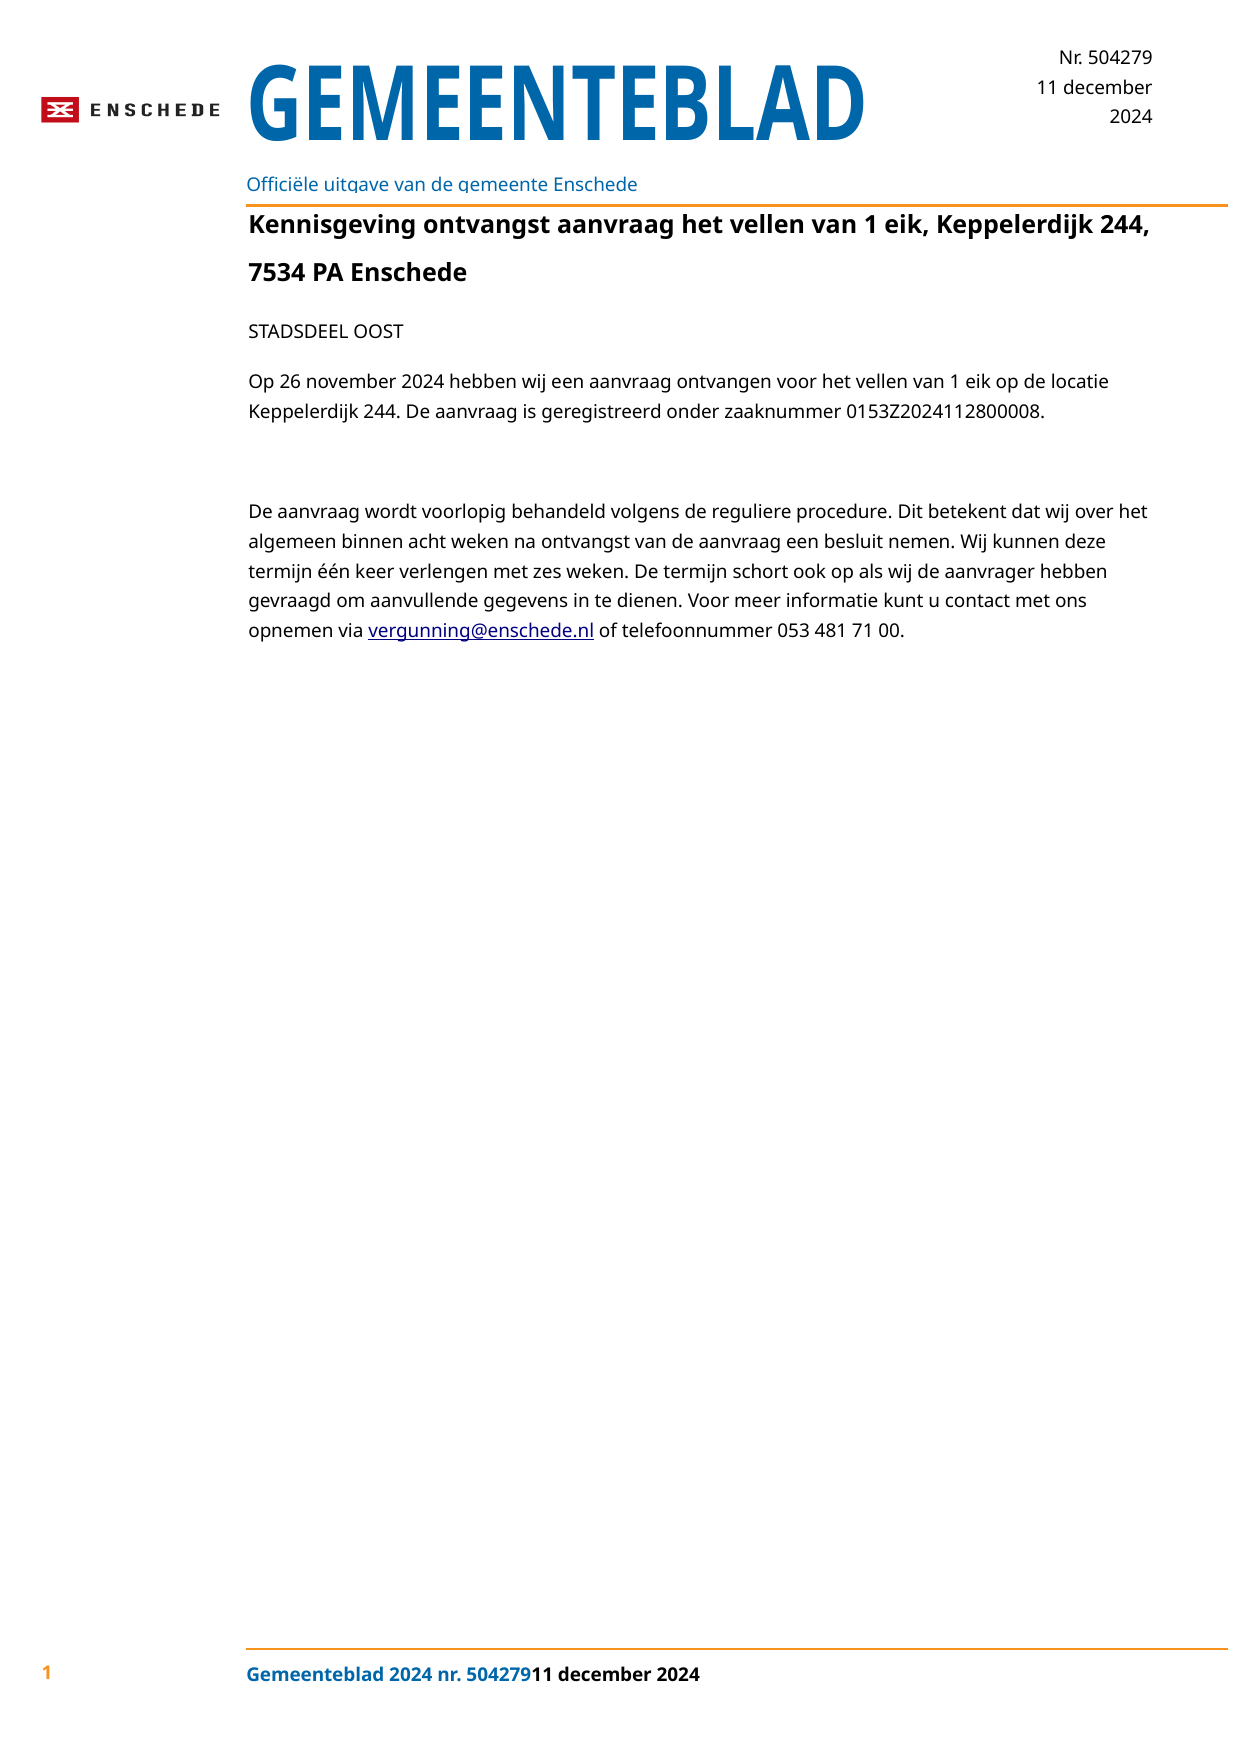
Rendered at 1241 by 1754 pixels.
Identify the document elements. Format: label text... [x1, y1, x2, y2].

text Op 26 november 2024 hebben wij een aanvraag ontvangen voor het vellen van 1 eik op de locatie Keppelerdijk 244. De aanvraag is geregistreerd onder zaaknummer 0153Z2024112800008. [248, 368, 1152, 424]
text Kennisgeving ontvangst aanvraag het vellen van 1 eik, Keppelerdijk 244, 7534 PA Enschede [248, 207, 1152, 288]
text STADSDEEL OOST [248, 318, 1152, 344]
picture [41, 47, 231, 172]
text De aanvraag wordt voorlopig behandeld volgens de reguliere procedure. Dit betekent dat wij over het algemeen binnen acht weken na ontvangst van de aanvraag een besluit nemen. Wij kunnen deze termijn één keer verlengen met zes weken. De termijn schort ook op als wij de aanvrager hebben gevraagd om aanvullende gegevens in te dienen. Voor meer informatie kunt u contact met ons opnemen via vergunning@enschede.nl of telefoonnummer 053 481 71 00. [248, 499, 1152, 643]
